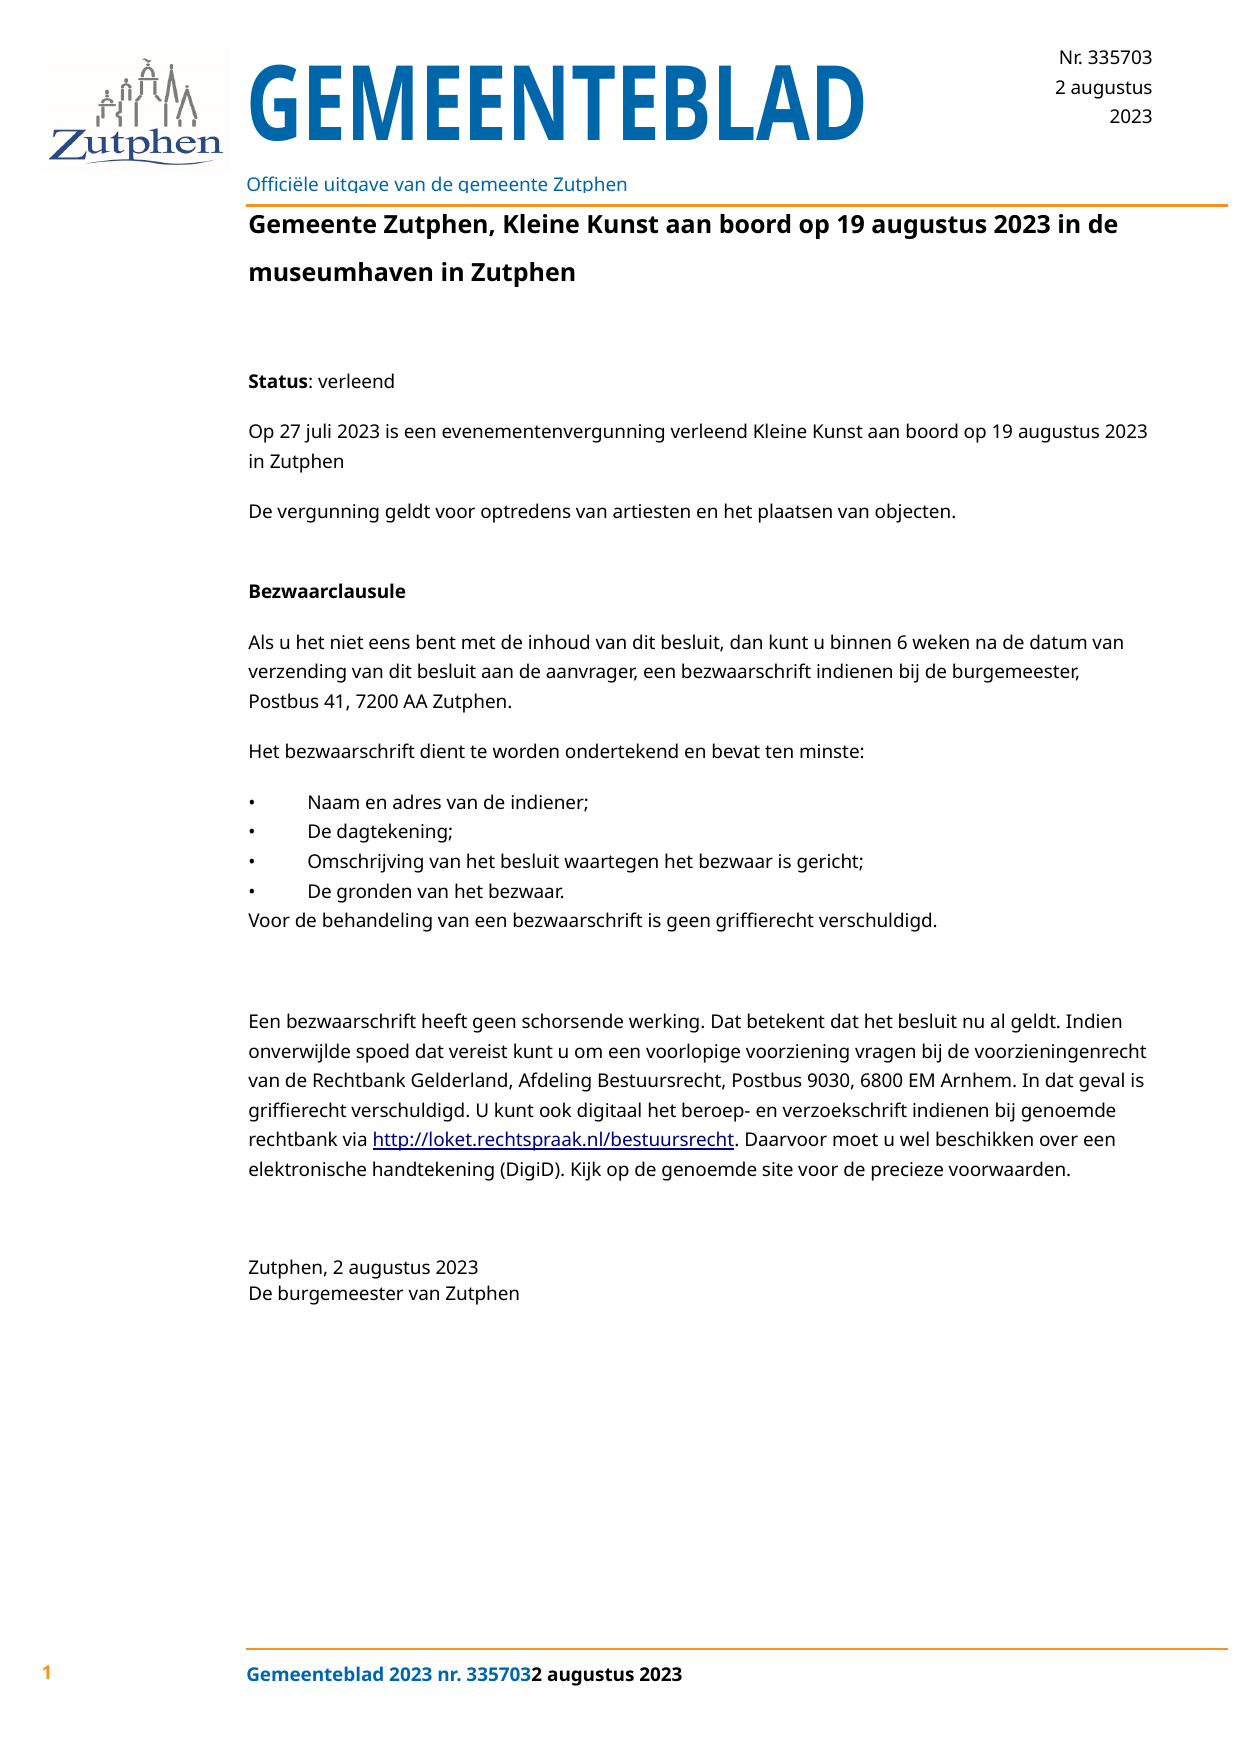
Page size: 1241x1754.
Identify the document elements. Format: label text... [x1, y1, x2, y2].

text Het bezwaarschrift dient te worden ondertekend en bevat ten minste: [248, 739, 1152, 764]
text Status: verleend [248, 368, 1152, 394]
text De vergunning geldt voor optredens van artiesten en het plaatsen van objecten. [248, 499, 1152, 524]
text Voor de behandeling van een bezwaarschrift is geen griffierecht verschuldigd. [248, 907, 1152, 933]
text De burgemeester van Zutphen [248, 1280, 1152, 1306]
text Op 27 juli 2023 is een evenementenvergunning verleend Kleine Kunst aan boord op 19 augustus 2023 in Zutphen [248, 419, 1152, 474]
text Bezwaarclausule [248, 579, 1152, 604]
list De dagtekening; [248, 819, 1152, 844]
list Omschrijving van het besluit waartegen het bezwaar is gericht; [248, 848, 1152, 874]
text Als u het niet eens bent met de inhoud van dit besluit, dan kunt u binnen 6 weken na de datum van verzending van dit besluit aan de aanvrager, een bezwaarschrift indienen bij de burgemeester, Postbus 41, 7200 AA Zutphen. [248, 629, 1152, 714]
text Zutphen, 2 augustus 2023 [248, 1254, 1152, 1280]
list Naam en adres van de indiener; [248, 789, 1152, 815]
list De gronden van het bezwaar. [248, 878, 1152, 904]
text Gemeente Zutphen, Kleine Kunst aan boord op 19 augustus 2023 in de museumhaven in Zutphen [248, 207, 1152, 288]
picture [41, 47, 231, 172]
text Een bezwaarschrift heeft geen schorsende werking. Dat betekent dat het besluit nu al geldt. Indien onverwijlde spoed dat vereist kunt u om een voorlopige voorziening vragen bij de voorzieningenrecht van de Rechtbank Gelderland, Afdeling Bestuursrecht, Postbus 9030, 6800 EM Arnhem. In dat geval is griffierecht verschuldigd. U kunt ook digitaal het beroep- en verzoekschrift indienen bij genoemde rechtbank via http://loket.rechtspraak.nl/bestuursrecht. Daarvoor moet u wel beschikken over een elektronische handtekening (DigiD). Kijk op de genoemde site voor de precieze voorwaarden. [248, 1008, 1152, 1182]
